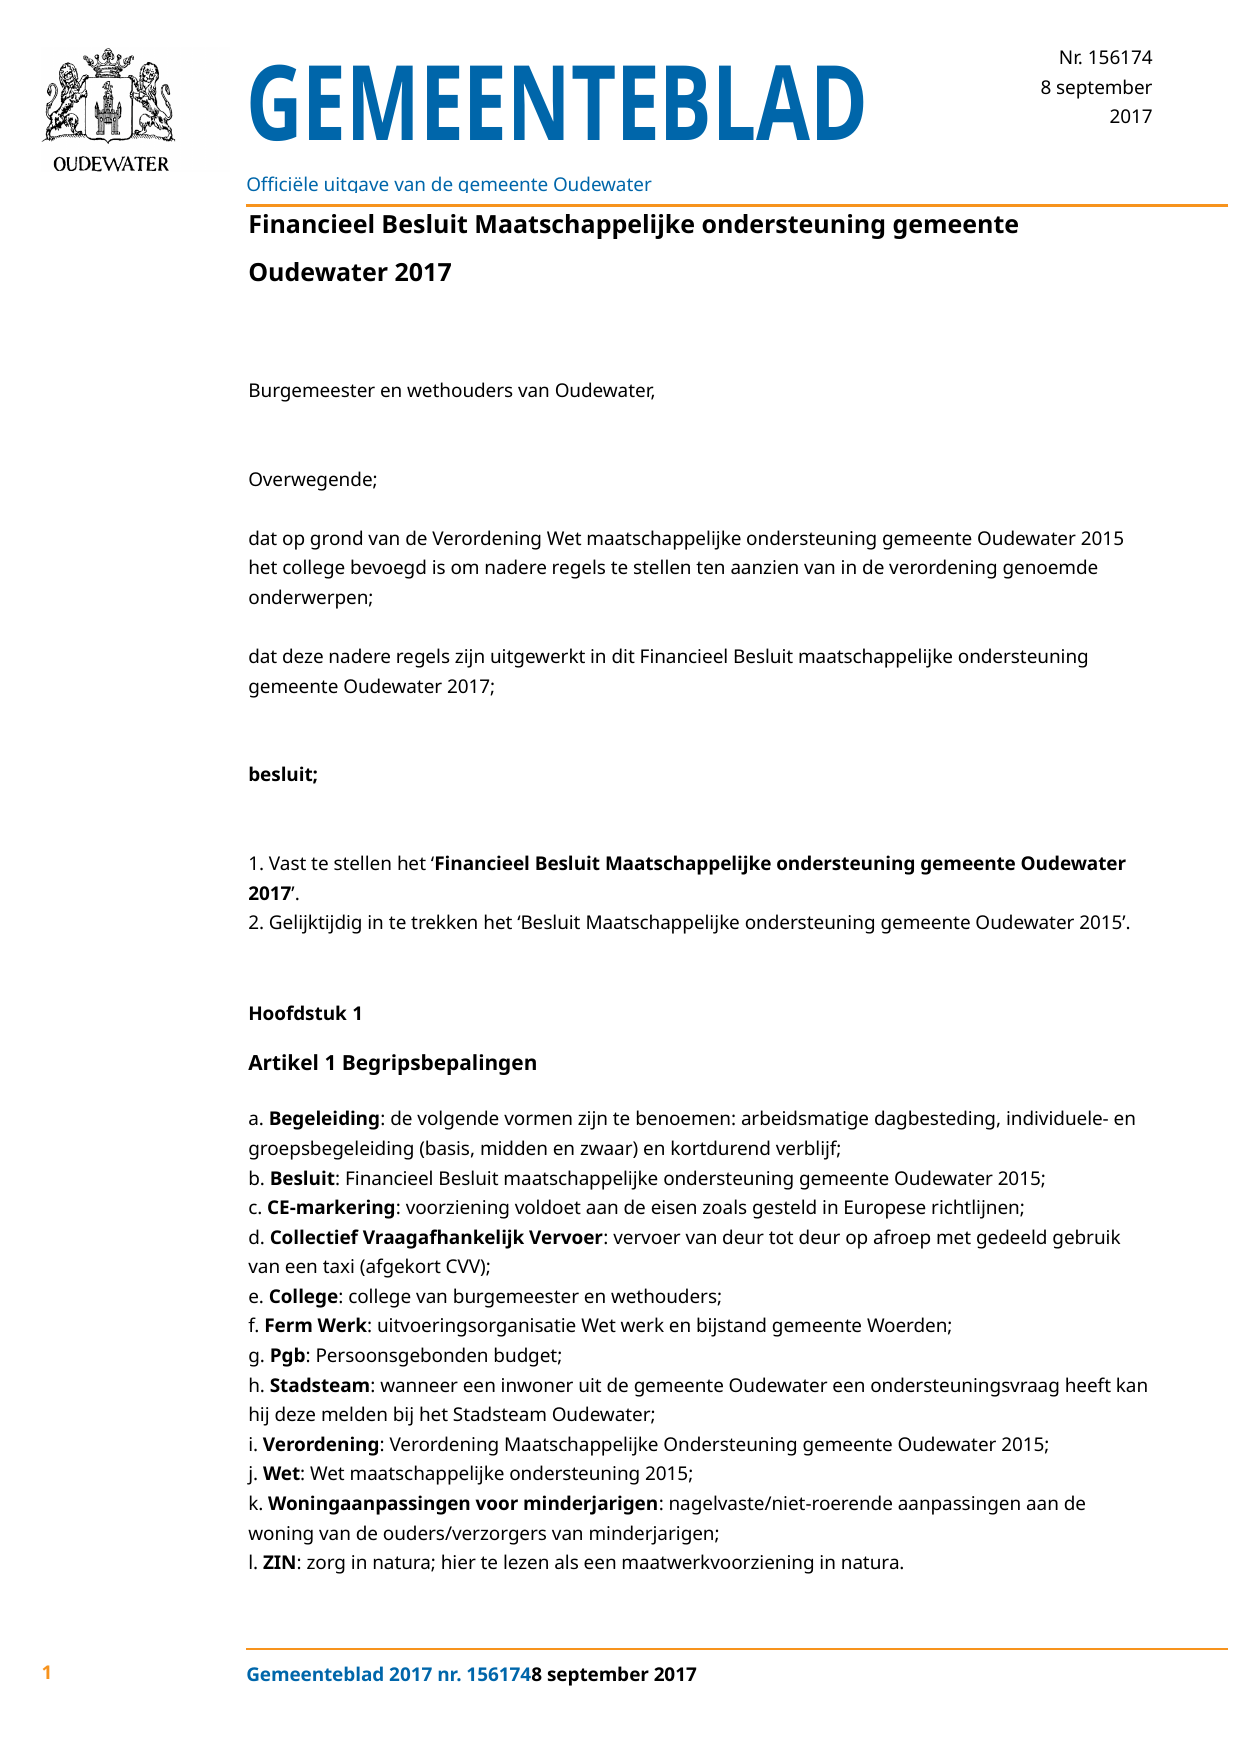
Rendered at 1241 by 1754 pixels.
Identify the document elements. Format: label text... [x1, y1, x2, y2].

text h. Stadsteam: wanneer een inwoner uit de gemeente Oudewater een ondersteuningsvraag heeft kan hij deze melden bij het Stadsteam Oudewater; [248, 1372, 1152, 1427]
text Burgemeester en wethouders van Oudewater, [248, 377, 1152, 403]
text 2. Gelijktijdig in te trekken het ‘Besluit Maatschappelijke ondersteuning gemeente Oudewater 2015’. [248, 909, 1152, 935]
text dat deze nadere regels zijn uitgewerkt in dit Financieel Besluit maatschappelijke ondersteuning gemeente Oudewater 2017; [248, 643, 1152, 699]
text b. Besluit: Financieel Besluit maatschappelijke ondersteuning gemeente Oudewater 2015; [248, 1165, 1152, 1191]
text Hoofdstuk 1 [248, 998, 1152, 1027]
text a. Begeleiding: de volgende vormen zijn te benoemen: arbeidsmatige dagbesteding, individuele- en groepsbegeleiding (basis, midden en zwaar) en kortdurend verblijf; [248, 1106, 1152, 1161]
picture [41, 47, 231, 172]
text g. Pgb: Persoonsgebonden budget; [248, 1342, 1152, 1368]
text i. Verordening: Verordening Maatschappelijke Ondersteuning gemeente Oudewater 2015; [248, 1431, 1152, 1457]
text e. College: college van burgemeester en wethouders; [248, 1283, 1152, 1309]
text Financieel Besluit Maatschappelijke ondersteuning gemeente Oudewater 2017 [248, 207, 1152, 288]
text j. Wet: Wet maatschappelijke ondersteuning 2015; [248, 1461, 1152, 1486]
text c. CE-markering: voorziening voldoet aan de eisen zoals gesteld in Europese richtlijnen; [248, 1194, 1152, 1220]
text dat op grond van de Verordening Wet maatschappelijke ondersteuning gemeente Oudewater 2015 het college bevoegd is om nadere regels te stellen ten aanzien van in de verordening genoemde onderwerpen; [248, 525, 1152, 610]
text Overwegende; [248, 466, 1152, 492]
text f. Ferm Werk: uitvoeringsorganisatie Wet werk en bijstand gemeente Woerden; [248, 1313, 1152, 1338]
text d. Collectief Vraagafhankelijk Vervoer: vervoer van deur tot deur op afroep met gedeeld gebruik van een taxi (afgekort CVV); [248, 1224, 1152, 1279]
text Artikel 1 Begripsbepalingen [248, 1048, 1152, 1076]
text 1. Vast te stellen het ‘Financieel Besluit Maatschappelijke ondersteuning gemeente Oudewater 2017’. [248, 850, 1152, 906]
text k. Woningaanpassingen voor minderjarigen: nagelvaste/niet-roerende aanpassingen aan de woning van de ouders/verzorgers van minderjarigen; [248, 1490, 1152, 1546]
text l. ZIN: zorg in natura; hier te lezen als een maatwerkvoorziening in natura. [248, 1549, 1152, 1575]
text besluit; [248, 762, 1152, 787]
